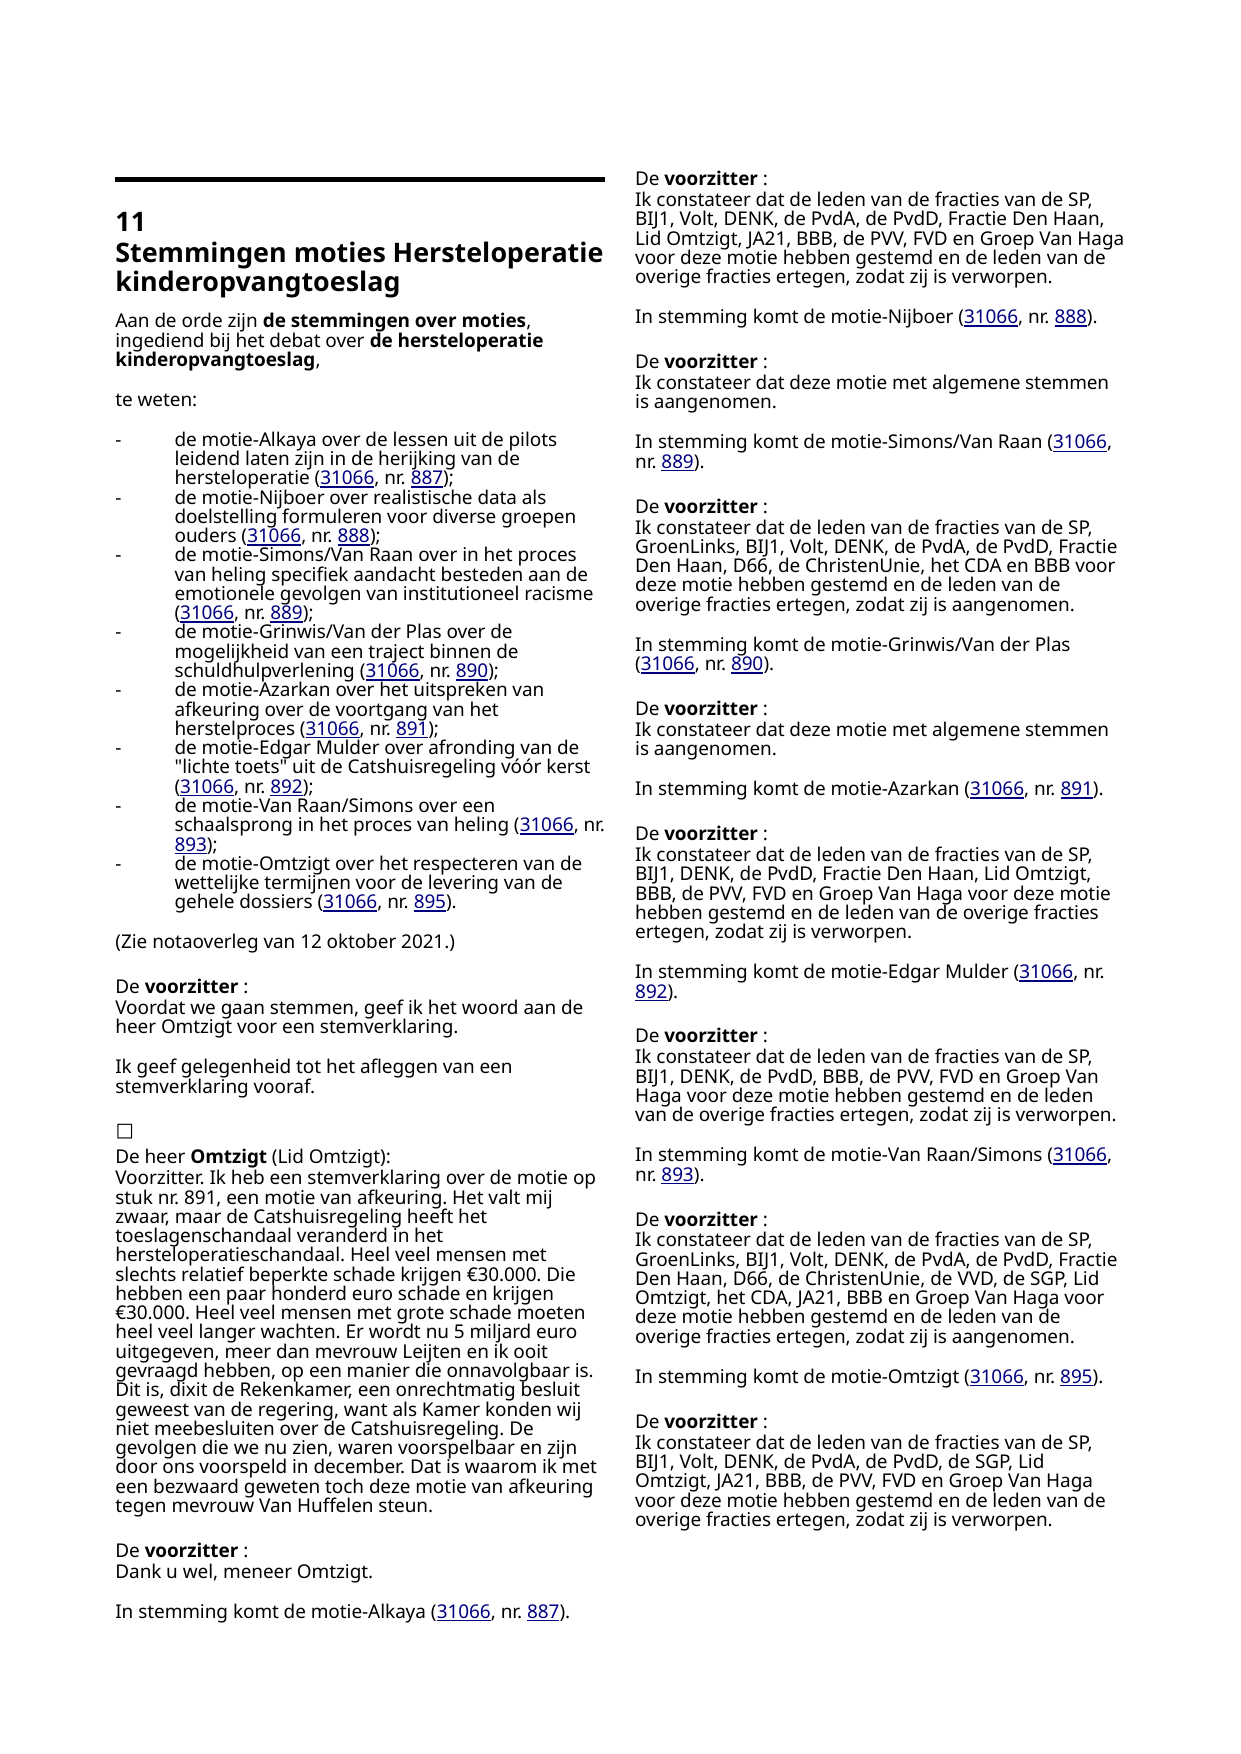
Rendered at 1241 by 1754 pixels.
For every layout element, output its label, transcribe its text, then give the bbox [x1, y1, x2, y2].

text Ik constateer dat de leden van de fracties van de SP, BIJ1, Volt, DENK, de PvdA, de PvdD, Fractie Den Haan, Lid Omtzigt, JA21, BBB, de PVV, FVD en Groep Van Haga voor deze motie hebben gestemd en de leden van de overige fracties ertegen, zodat zij is verworpen. [635, 191, 1125, 287]
list de motie-Nijboer over realistische data als doelstelling formuleren voor diverse groepen ouders (31066, nr. 888); [115, 489, 605, 546]
text In stemming komt de motie-Alkaya (31066, nr. 887). [115, 1603, 605, 1622]
text De voorzitter : [635, 348, 1125, 374]
text Ik constateer dat de leden van de fracties van de SP, GroenLinks, BIJ1, Volt, DENK, de PvdA, de PvdD, Fractie Den Haan, D66, de ChristenUnie, de VVD, de SGP, Lid Omtzigt, het CDA, JA21, BBB en Groep Van Haga voor deze motie hebben gestemd en de leden van de overige fracties ertegen, zodat zij is aangenomen. [635, 1231, 1125, 1347]
text Ik constateer dat deze motie met algemene stemmen is aangenomen. [635, 721, 1125, 759]
text De voorzitter : [635, 1206, 1125, 1231]
text De voorzitter : [115, 973, 605, 999]
list de motie-Edgar Mulder over afronding van de "lichte toets" uit de Catshuisregeling vóór kerst (31066, nr. 892); [115, 739, 605, 797]
text te weten: [115, 391, 605, 410]
text In stemming komt de motie-Simons/Van Raan (31066, nr. 889). [635, 433, 1125, 472]
text Ik constateer dat de leden van de fracties van de SP, BIJ1, DENK, de PvdD, BBB, de PVV, FVD en Groep Van Haga voor deze motie hebben gestemd en de leden van de overige fracties ertegen, zodat zij is verworpen. [635, 1048, 1125, 1126]
text (Zie notaoverleg van 12 oktober 2021.) [115, 933, 605, 953]
text Dank u wel, meneer Omtzigt. [115, 1563, 605, 1582]
list de motie-Van Raan/Simons over een schaalsprong in het proces van heling (31066, nr. 893); [115, 797, 605, 855]
text 11 [115, 203, 605, 239]
text Ik geef gelegenheid tot het afleggen van een stemverklaring vooraf. [115, 1058, 605, 1097]
text Voordat we gaan stemmen, geef ik het woord aan de heer Omtzigt voor een stemverklaring. [115, 999, 605, 1038]
text In stemming komt de motie-Edgar Mulder (31066, nr. 892). [635, 963, 1125, 1002]
text In stemming komt de motie-Grinwis/Van der Plas (31066, nr. 890). [635, 636, 1125, 674]
text De voorzitter : [635, 695, 1125, 721]
text Aan de orde zijn de stemmingen over moties, ingediend bij het debat over de hersteloperatie kinderopvangtoeslag, [115, 312, 605, 370]
text ⬜ [115, 1118, 605, 1144]
text Ik constateer dat de leden van de fracties van de SP, BIJ1, Volt, DENK, de PvdA, de PvdD, de SGP, Lid Omtzigt, JA21, BBB, de PVV, FVD en Groep Van Haga voor deze motie hebben gestemd en de leden van de overige fracties ertegen, zodat zij is verworpen. [635, 1434, 1125, 1530]
text Ik constateer dat de leden van de fracties van de SP, BIJ1, DENK, de PvdD, Fractie Den Haan, Lid Omtzigt, BBB, de PVV, FVD en Groep Van Haga voor deze motie hebben gestemd en de leden van de overige fracties ertegen, zodat zij is verworpen. [635, 846, 1125, 942]
text De voorzitter : [635, 165, 1125, 191]
text Voorzitter. Ik heb een stemverklaring over de motie op stuk nr. 891, een motie van afkeuring. Het valt mij zwaar, maar de Catshuisregeling heeft het toeslagenschandaal veranderd in het hersteloperatieschandaal. Heel veel mensen met slechts relatief beperkte schade krijgen €30.000. Die hebben een paar honderd euro schade en krijgen €30.000. Heel veel mensen met grote schade moeten heel veel langer wachten. Er wordt nu 5 miljard euro uitgegeven, meer dan mevrouw Leijten en ik ooit gevraagd hebben, op een manier die onnavolgbaar is. Dit is, dixit de Rekenkamer, een onrechtmatig besluit geweest van de regering, want als Kamer konden wij niet meebesluiten over de Catshuisregeling. De gevolgen die we nu zien, waren voorspelbaar en zijn door ons voorspeld in december. Dat is waarom ik met een bezwaard geweten toch deze motie van afkeuring tegen mevrouw Van Huffelen steun. [115, 1169, 605, 1516]
list de motie-Omtzigt over het respecteren van de wettelijke termijnen voor de levering van de gehele dossiers (31066, nr. 895). [115, 855, 605, 913]
text Ik constateer dat deze motie met algemene stemmen is aangenomen. [635, 374, 1125, 413]
text De voorzitter : [115, 1537, 605, 1563]
list de motie-Grinwis/Van der Plas over de mogelijkheid van een traject binnen de schuldhulpverlening (31066, nr. 890); [115, 623, 605, 681]
list de motie-Azarkan over het uitspreken van afkeuring over de voortgang van het herstelproces (31066, nr. 891); [115, 681, 605, 739]
text Stemmingen moties Hersteloperatie kinderopvangtoeslag [115, 239, 605, 312]
text In stemming komt de motie-Van Raan/Simons (31066, nr. 893). [635, 1146, 1125, 1185]
text In stemming komt de motie-Nijboer (31066, nr. 888). [635, 308, 1125, 328]
text De voorzitter : [635, 493, 1125, 519]
text De voorzitter : [635, 1023, 1125, 1048]
list de motie-Alkaya over de lessen uit de pilots leidend laten zijn in de herijking van de hersteloperatie (31066, nr. 887); [115, 431, 605, 489]
text Ik constateer dat de leden van de fracties van de SP, GroenLinks, BIJ1, Volt, DENK, de PvdA, de PvdD, Fractie Den Haan, D66, de ChristenUnie, het CDA en BBB voor deze motie hebben gestemd en de leden van de overige fracties ertegen, zodat zij is aangenomen. [635, 519, 1125, 615]
text De heer Omtzigt (Lid Omtzigt): [115, 1144, 605, 1169]
list de motie-Simons/Van Raan over in het proces van heling specifiek aandacht besteden aan de emotionele gevolgen van institutioneel racisme (31066, nr. 889); [115, 546, 605, 623]
text De voorzitter : [635, 1408, 1125, 1434]
text In stemming komt de motie-Azarkan (31066, nr. 891). [635, 780, 1125, 799]
text In stemming komt de motie-Omtzigt (31066, nr. 895). [635, 1368, 1125, 1387]
text De voorzitter : [635, 820, 1125, 846]
